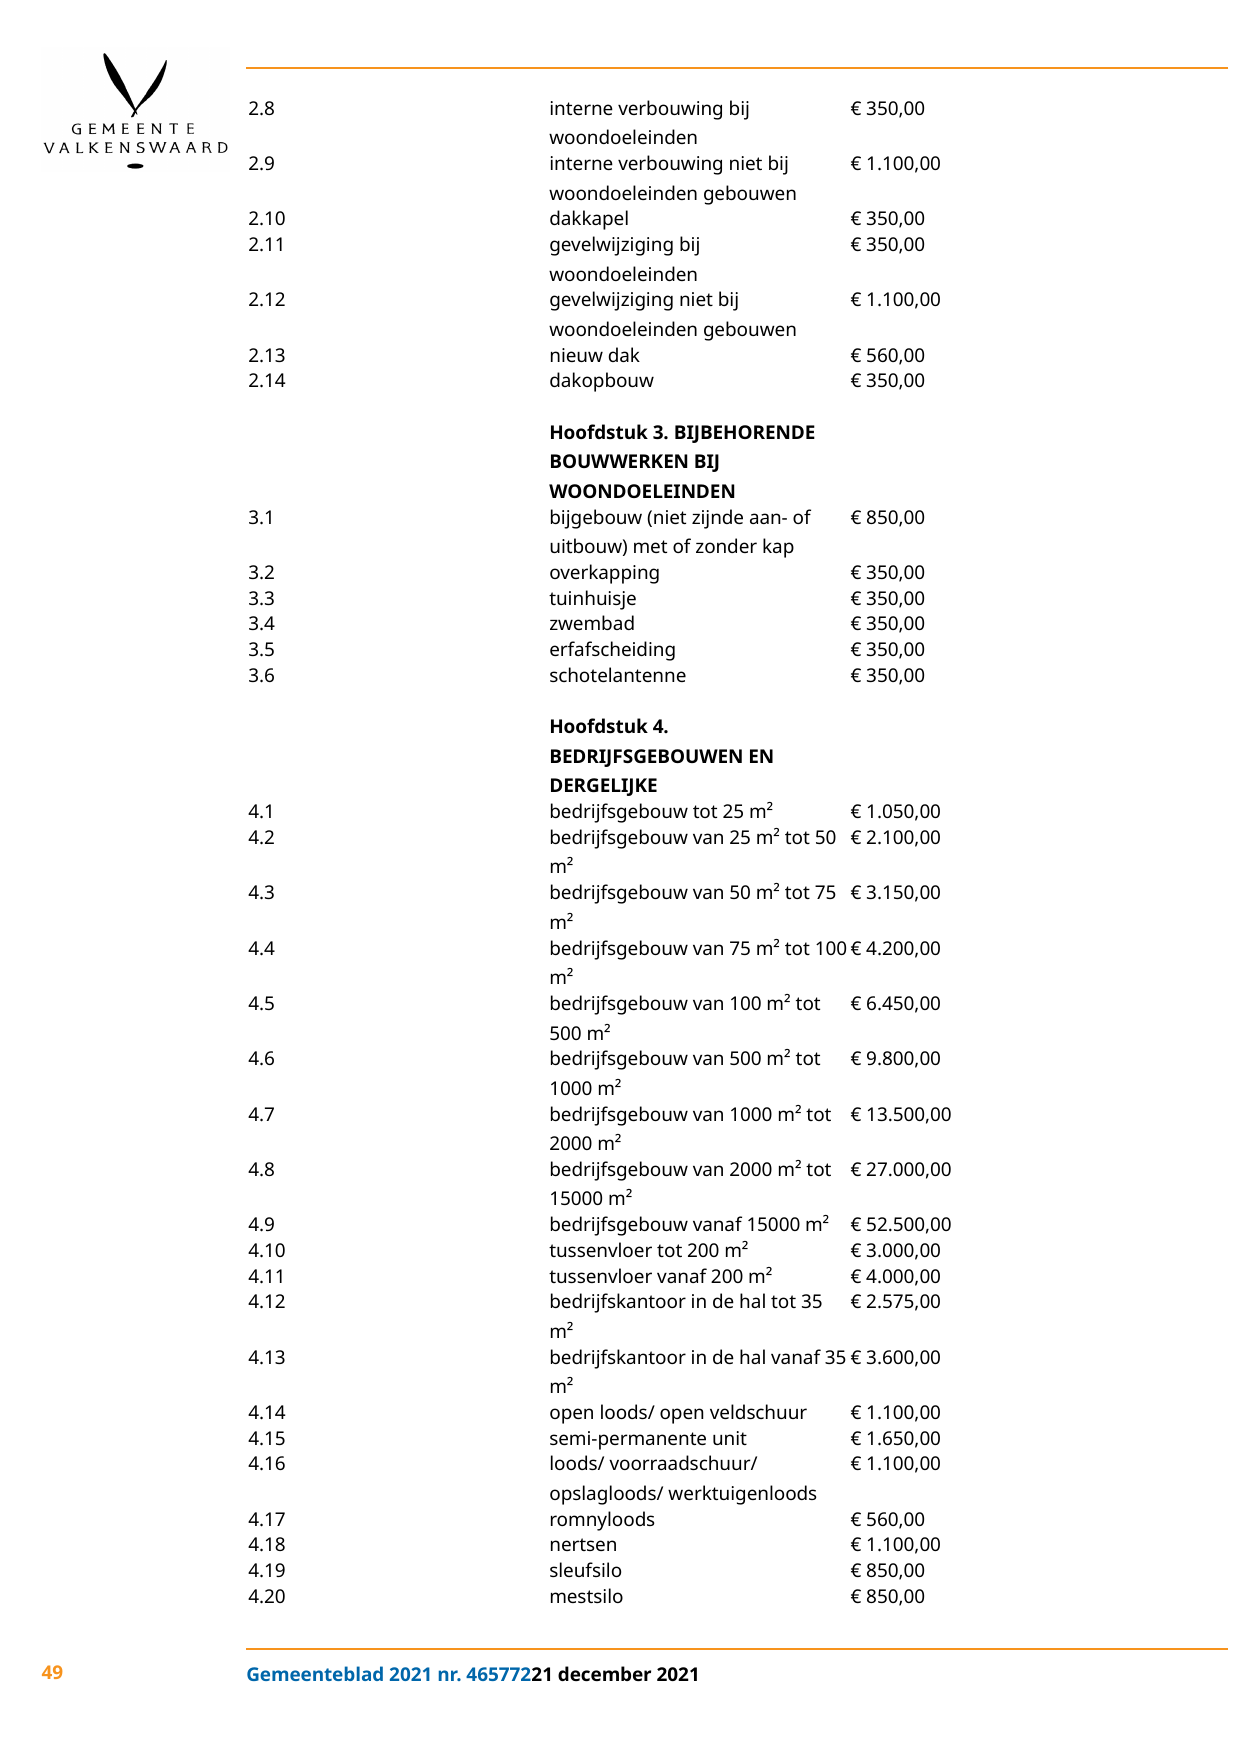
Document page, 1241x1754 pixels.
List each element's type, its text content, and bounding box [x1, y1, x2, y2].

table_cell € 2.100,00 [850, 824, 1152, 879]
table_cell € 1.100,00 [850, 286, 1152, 342]
table_cell tuinhuisje [549, 585, 850, 611]
table_cell mestsilo [549, 1583, 850, 1609]
table_cell interne verbouwing niet bij woondoeleinden gebouwen [549, 150, 850, 205]
table_cell € 560,00 [850, 342, 1152, 367]
table_cell bedrijfsgebouw van 50 m² tot 75 m² [549, 880, 850, 935]
table_cell 3.3 [248, 585, 549, 611]
table_cell 4.13 [248, 1344, 549, 1399]
table_cell [248, 419, 549, 504]
table_cell 4.15 [248, 1425, 549, 1451]
table_cell € 1.100,00 [850, 1532, 1152, 1557]
table_cell 4.3 [248, 880, 549, 935]
table_cell [850, 688, 1152, 713]
table_cell 4.18 [248, 1532, 549, 1557]
table_cell 3.4 [248, 611, 549, 636]
table_cell € 850,00 [850, 1583, 1152, 1609]
table_cell nieuw dak [549, 342, 850, 367]
table_cell dakopbouw [549, 368, 850, 393]
table_cell [549, 393, 850, 419]
table_cell 2.9 [248, 150, 549, 205]
table_cell € 52.500,00 [850, 1211, 1152, 1237]
table_cell tussenvloer vanaf 200 m² [549, 1263, 850, 1288]
table_cell € 350,00 [850, 636, 1152, 662]
table_cell € 350,00 [850, 611, 1152, 636]
table_cell 4.12 [248, 1289, 549, 1344]
table_cell gevelwijziging bij woondoeleinden [549, 231, 850, 286]
table_cell semi-permanente unit [549, 1425, 850, 1451]
table_cell € 350,00 [850, 559, 1152, 585]
table_cell 3.5 [248, 636, 549, 662]
table_cell tussenvloer tot 200 m² [549, 1237, 850, 1263]
table_cell bedrijfsgebouw tot 25 m² [549, 799, 850, 824]
table_cell 2.11 [248, 231, 549, 286]
table_cell 4.20 [248, 1583, 549, 1609]
table_cell 4.5 [248, 990, 549, 1045]
table_cell [248, 393, 549, 419]
table_cell dakkapel [549, 205, 850, 231]
table_cell [248, 714, 549, 798]
table_cell overkapping [549, 559, 850, 585]
table_cell bedrijfskantoor in de hal tot 35 m² [549, 1289, 850, 1344]
picture [41, 47, 231, 172]
table_cell € 350,00 [850, 585, 1152, 611]
table_cell 4.2 [248, 824, 549, 879]
table_cell 3.1 [248, 504, 549, 559]
table_cell erfafscheiding [549, 636, 850, 662]
table_cell € 2.575,00 [850, 1289, 1152, 1344]
table_cell € 850,00 [850, 504, 1152, 559]
table_cell € 1.100,00 [850, 150, 1152, 205]
table_cell 2.8 [248, 95, 549, 150]
table_cell 4.19 [248, 1558, 549, 1583]
table_cell 2.13 [248, 342, 549, 367]
table_cell € 3.150,00 [850, 880, 1152, 935]
table_cell 4.11 [248, 1263, 549, 1288]
table_cell € 27.000,00 [850, 1156, 1152, 1211]
table_cell € 350,00 [850, 368, 1152, 393]
table_cell bedrijfsgebouw van 100 m² tot 500 m² [549, 990, 850, 1045]
table_cell 4.6 [248, 1045, 549, 1101]
table_cell romnyloods [549, 1506, 850, 1532]
table_cell 4.9 [248, 1211, 549, 1237]
table_cell Hoofdstuk 3. BIJBEHORENDE BOUWWERKEN BIJ WOONDOELEINDEN [549, 419, 850, 504]
table_cell schotelantenne [549, 662, 850, 688]
table_cell € 4.000,00 [850, 1263, 1152, 1288]
table_cell bedrijfsgebouw vanaf 15000 m² [549, 1211, 850, 1237]
table_cell bedrijfsgebouw van 2000 m² tot 15000 m² [549, 1156, 850, 1211]
table_cell open loods/ open veldschuur [549, 1399, 850, 1425]
table_cell 2.12 [248, 286, 549, 342]
table_cell € 4.200,00 [850, 935, 1152, 990]
table_cell € 1.650,00 [850, 1425, 1152, 1451]
table_cell 4.4 [248, 935, 549, 990]
table_cell 3.6 [248, 662, 549, 688]
table_cell € 350,00 [850, 662, 1152, 688]
table_cell 4.1 [248, 799, 549, 824]
table_cell zwembad [549, 611, 850, 636]
table_cell 2.10 [248, 205, 549, 231]
table_cell [850, 714, 1152, 798]
table_cell bedrijfsgebouw van 75 m² tot 100 m² [549, 935, 850, 990]
table_cell bedrijfsgebouw van 25 m² tot 50 m² [549, 824, 850, 879]
table_cell 4.8 [248, 1156, 549, 1211]
table_cell € 9.800,00 [850, 1045, 1152, 1101]
table_cell € 560,00 [850, 1506, 1152, 1532]
table_cell nertsen [549, 1532, 850, 1557]
table_cell gevelwijziging niet bij woondoeleinden gebouwen [549, 286, 850, 342]
table_cell € 1.100,00 [850, 1451, 1152, 1506]
table_cell 3.2 [248, 559, 549, 585]
table_cell 4.16 [248, 1451, 549, 1506]
table_cell [248, 688, 549, 713]
table_cell 4.10 [248, 1237, 549, 1263]
table_cell bijgebouw (niet zijnde aan- of uitbouw) met of zonder kap [549, 504, 850, 559]
table_cell loods/ voorraadschuur/ opslagloods/ werktuigenloods [549, 1451, 850, 1506]
table_cell € 850,00 [850, 1558, 1152, 1583]
table_cell 4.14 [248, 1399, 549, 1425]
table_cell bedrijfsgebouw van 500 m² tot 1000 m² [549, 1045, 850, 1101]
table_cell € 3.000,00 [850, 1237, 1152, 1263]
table_cell € 13.500,00 [850, 1101, 1152, 1156]
table_cell € 3.600,00 [850, 1344, 1152, 1399]
table_cell [850, 393, 1152, 419]
table_cell 4.7 [248, 1101, 549, 1156]
table_cell [850, 419, 1152, 504]
table_cell € 350,00 [850, 205, 1152, 231]
table_cell € 6.450,00 [850, 990, 1152, 1045]
table_cell Hoofdstuk 4. BEDRIJFSGEBOUWEN EN DERGELIJKE [549, 714, 850, 798]
table_cell € 1.050,00 [850, 799, 1152, 824]
table_cell € 350,00 [850, 95, 1152, 150]
table_cell 4.17 [248, 1506, 549, 1532]
table_cell bedrijfskantoor in de hal vanaf 35 m² [549, 1344, 850, 1399]
table_cell € 1.100,00 [850, 1399, 1152, 1425]
table_cell € 350,00 [850, 231, 1152, 286]
table_cell interne verbouwing bij woondoeleinden [549, 95, 850, 150]
table_cell [549, 688, 850, 713]
table_cell bedrijfsgebouw van 1000 m² tot 2000 m² [549, 1101, 850, 1156]
table_cell sleufsilo [549, 1558, 850, 1583]
table_cell 2.14 [248, 368, 549, 393]
